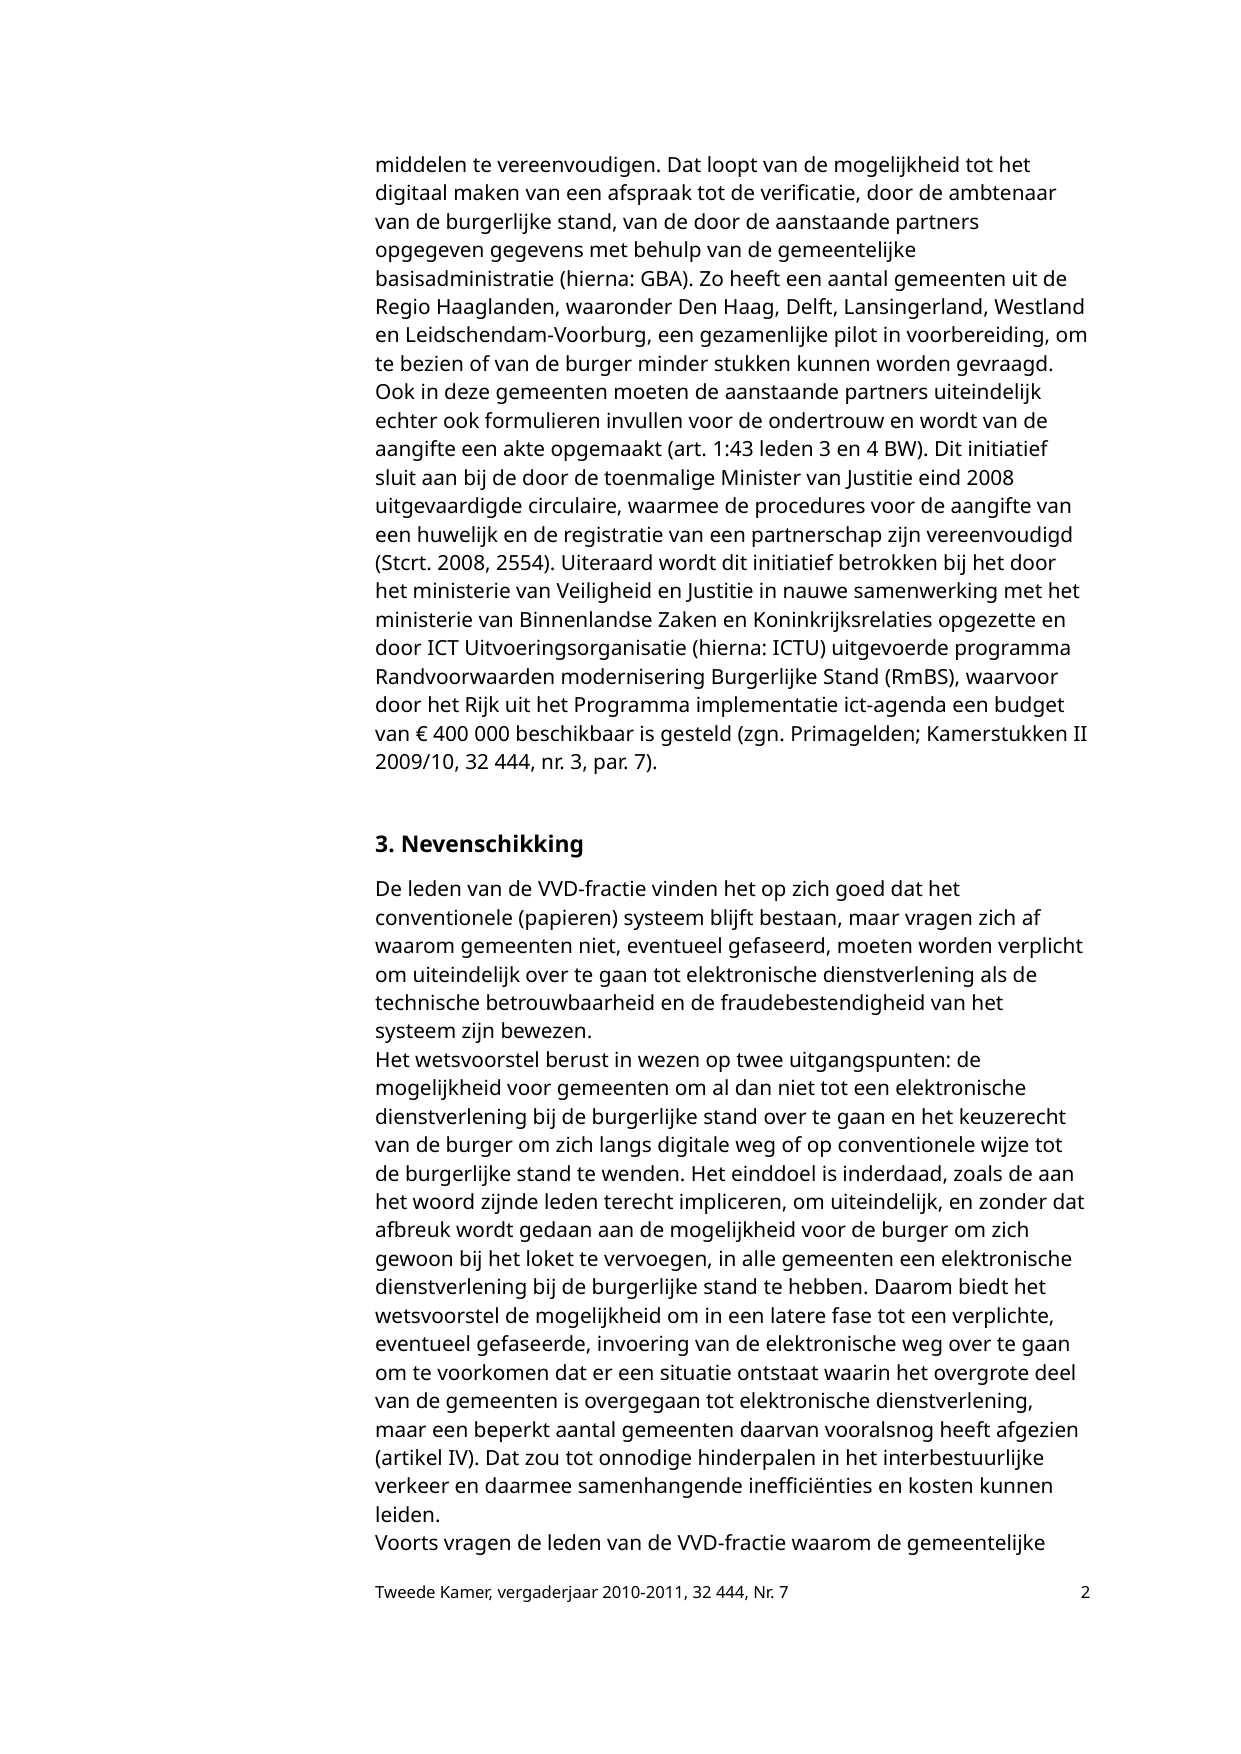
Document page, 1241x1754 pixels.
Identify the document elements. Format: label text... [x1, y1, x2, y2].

text De leden van de VVD-fractie vinden het op zich goed dat het conventionele (papieren) systeem blijft bestaan, maar vragen zich af waarom gemeenten niet, eventueel gefaseerd, moeten worden verplicht om uiteindelijk over te gaan tot elektronische dienstverlening als de technische betrouwbaarheid en de fraudebestendigheid van het systeem zijn bewezen. [375, 874, 1090, 1045]
text Het wetsvoorstel berust in wezen op twee uitgangspunten: de mogelijkheid voor gemeenten om al dan niet tot een elektronische dienstverlening bij de burgerlijke stand over te gaan en het keuzerecht van de burger om zich langs digitale weg of op conventionele wijze tot de burgerlijke stand te wenden. Het einddoel is inderdaad, zoals de aan het woord zijnde leden terecht impliceren, om uiteindelijk, en zonder dat afbreuk wordt gedaan aan de mogelijkheid voor de burger om zich gewoon bij het loket te vervoegen, in alle gemeenten een elektronische dienstverlening bij de burgerlijke stand te hebben. Daarom biedt het wetsvoorstel de mogelijkheid om in een latere fase tot een verplichte, eventueel gefaseerde, invoering van de elektronische weg over te gaan om te voorkomen dat er een situatie ontstaat waarin het overgrote deel van de gemeenten is overgegaan tot elektronische dienstverlening, maar een beperkt aantal gemeenten daarvan vooralsnog heeft afgezien (artikel IV). Dat zou tot onnodige hinderpalen in het interbestuurlijke verkeer en daarmee samenhangende inefficiënties en kosten kunnen leiden. [375, 1045, 1090, 1528]
text middelen te vereenvoudigen. Dat loopt van de mogelijkheid tot het digitaal maken van een afspraak tot de verificatie, door de ambtenaar van de burgerlijke stand, van de door de aanstaande partners opgegeven gegevens met behulp van de gemeentelijke basisadministratie (hierna: GBA). Zo heeft een aantal gemeenten uit de Regio Haaglanden, waaronder Den Haag, Delft, Lansingerland, Westland en Leidschendam-Voorburg, een gezamenlijke pilot in voorbereiding, om te bezien of van de burger minder stukken kunnen worden gevraagd. Ook in deze gemeenten moeten de aanstaande partners uiteindelijk echter ook formulieren invullen voor de ondertrouw en wordt van de aangifte een akte opgemaakt (art. 1:43 leden 3 en 4 BW). Dit initiatief sluit aan bij de door de toenmalige Minister van Justitie eind 2008 uitgevaardigde circulaire, waarmee de procedures voor de aangifte van een huwelijk en de registratie van een partnerschap zijn vereenvoudigd (Stcrt. 2008, 2554). Uiteraard wordt dit initiatief betrokken bij het door het ministerie van Veiligheid en Justitie in nauwe samenwerking met het ministerie van Binnenlandse Zaken en Koninkrijksrelaties opgezette en door ICT Uitvoeringsorganisatie (hierna: ICTU) uitgevoerde programma Randvoorwaarden modernisering Burgerlijke Stand (RmBS), waarvoor door het Rijk uit het Programma implementatie ict-agenda een budget van € 400 000 beschikbaar is gesteld (zgn. Primagelden; Kamerstukken II 2009/10, 32 444, nr. 3, par. 7). [375, 150, 1090, 776]
subtitle 3. Nevenschikking [375, 828, 1090, 859]
text Voorts vragen de leden van de VVD-fractie waarom de gemeentelijke [375, 1528, 1090, 1557]
